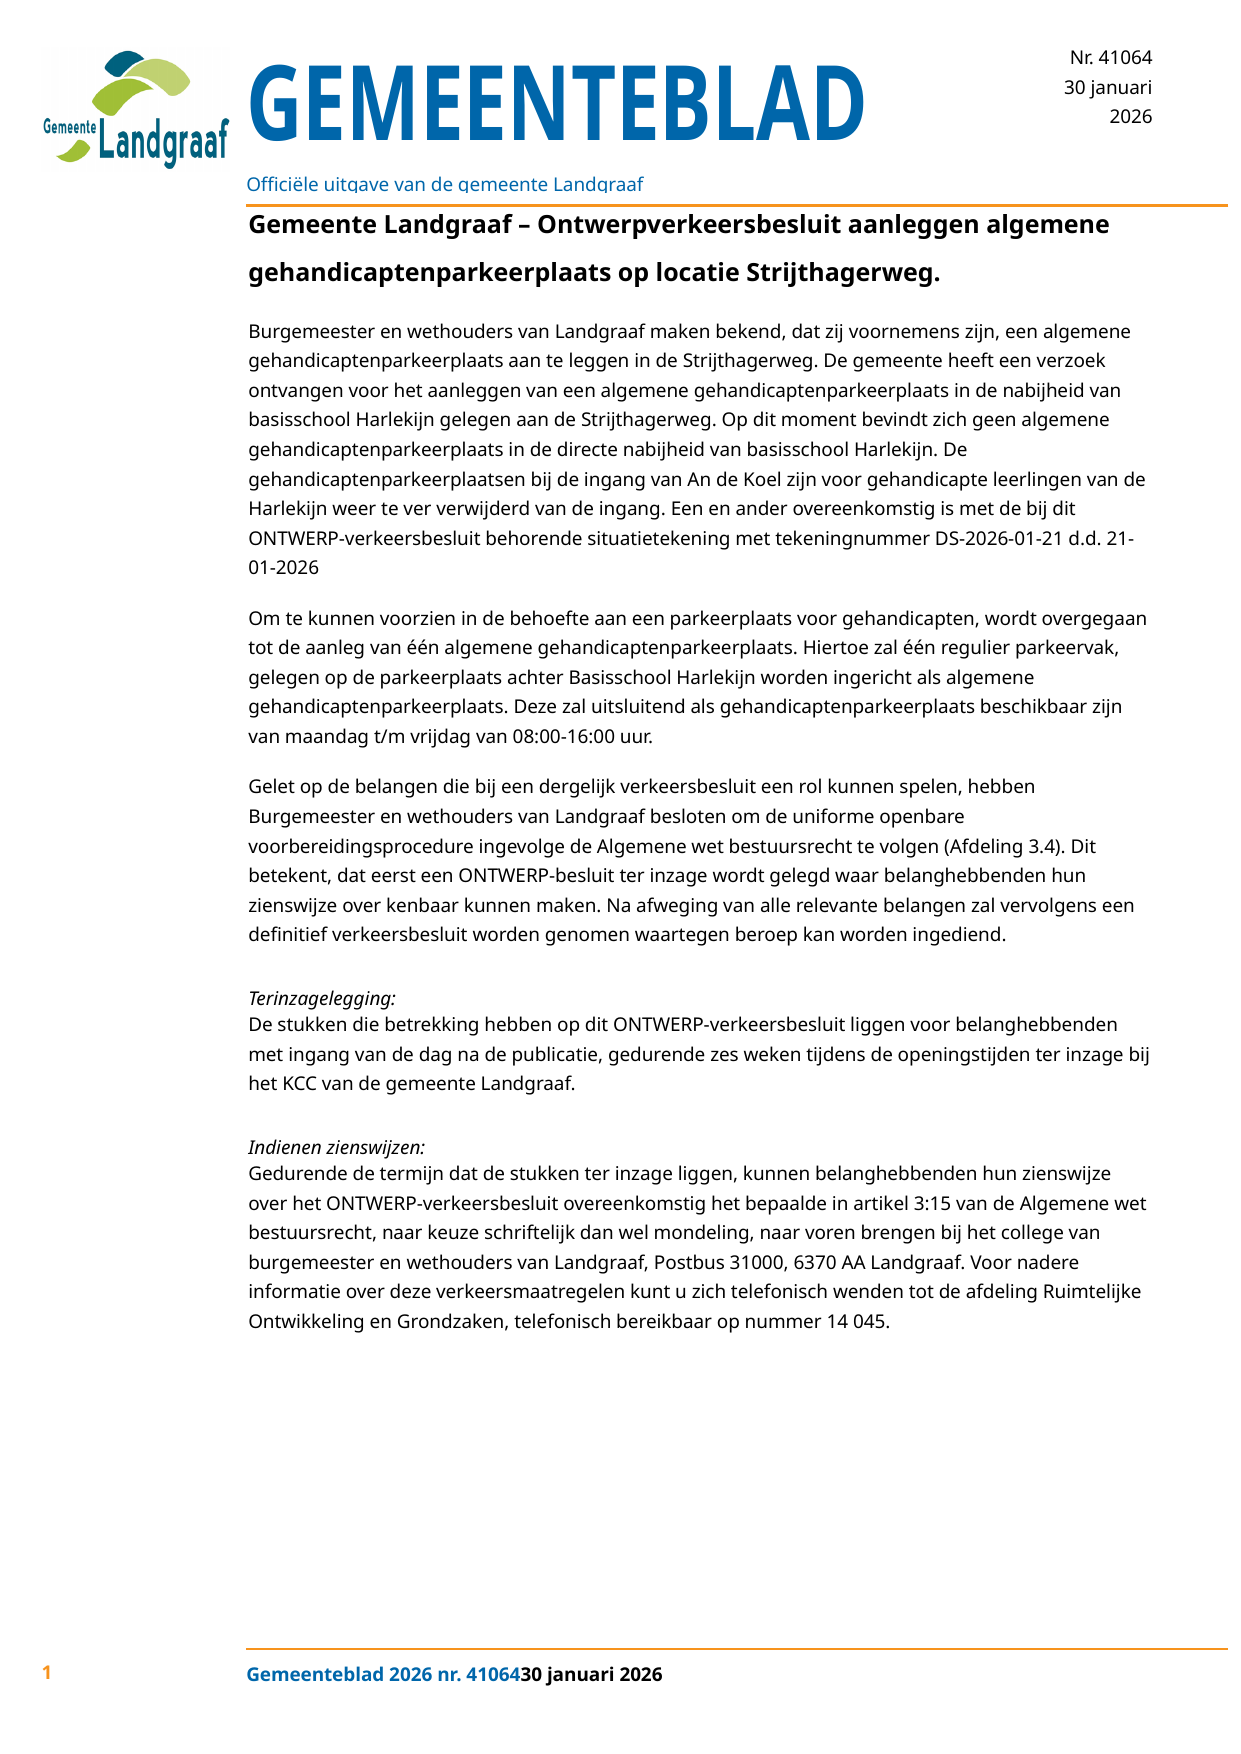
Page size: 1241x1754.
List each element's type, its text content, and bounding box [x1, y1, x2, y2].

text Indienen zienswijzen: [248, 1134, 1152, 1160]
text De stukken die betrekking hebben op dit ONTWERP-verkeersbesluit liggen voor belanghebbenden met ingang van de dag na de publicatie, gedurende zes weken tijdens de openingstijden ter inzage bij het KCC van de gemeente Landgraaf. [248, 1011, 1152, 1096]
text Gedurende de termijn dat de stukken ter inzage liggen, kunnen belanghebbenden hun zienswijze over het ONTWERP-verkeersbesluit overeenkomstig het bepaalde in artikel 3:15 van de Algemene wet bestuursrecht, naar keuze schriftelijk dan wel mondeling, naar voren brengen bij het college van burgemeester en wethouders van Landgraaf, Postbus 31000, 6370 AA Landgraaf. Voor nadere informatie over deze verkeersmaatregelen kunt u zich telefonisch wenden tot de afdeling Ruimtelijke Ontwikkeling en Grondzaken, telefonisch bereikbaar op nummer 14 045. [248, 1160, 1152, 1334]
text Terinzagelegging: [248, 986, 1152, 1011]
text Om te kunnen voorzien in de behoefte aan een parkeerplaats voor gehandicapten, wordt overgegaan tot de aanleg van één algemene gehandicaptenparkeerplaats. Hiertoe zal één regulier parkeervak, gelegen op de parkeerplaats achter Basisschool Harlekijn worden ingericht als algemene gehandicaptenparkeerplaats. Deze zal uitsluitend als gehandicaptenparkeerplaats beschikbaar zijn van maandag t/m vrijdag van 08:00-16:00 uur. [248, 605, 1152, 749]
text Gelet op de belangen die bij een dergelijk verkeersbesluit een rol kunnen spelen, hebben Burgemeester en wethouders van Landgraaf besloten om de uniforme openbare voorbereidingsprocedure ingevolge de Algemene wet bestuursrecht te volgen (Afdeling 3.4). Dit betekent, dat eerst een ONTWERP-besluit ter inzage wordt gelegd waar belanghebbenden hun zienswijze over kenbaar kunnen maken. Na afweging van alle relevante belangen zal vervolgens een definitief verkeersbesluit worden genomen waartegen beroep kan worden ingediend. [248, 774, 1152, 947]
text Gemeente Landgraaf – Ontwerpverkeersbesluit aanleggen algemene gehandicaptenparkeerplaats op locatie Strijthagerweg. [248, 207, 1152, 288]
text Burgemeester en wethouders van Landgraaf maken bekend, dat zij voornemens zijn, een algemene gehandicaptenparkeerplaats aan te leggen in de Strijthagerweg. De gemeente heeft een verzoek ontvangen voor het aanleggen van een algemene gehandicaptenparkeerplaats in de nabijheid van basisschool Harlekijn gelegen aan de Strijthagerweg. Op dit moment bevindt zich geen algemene gehandicaptenparkeerplaats in de directe nabijheid van basisschool Harlekijn. De gehandicaptenparkeerplaatsen bij de ingang van An de Koel zijn voor gehandicapte leerlingen van de Harlekijn weer te ver verwijderd van de ingang. Een en ander overeenkomstig is met de bij dit ONTWERP-verkeersbesluit behorende situatietekening met tekeningnummer DS-2026-01-21 d.d. 21-01-2026 [248, 318, 1152, 580]
picture [41, 47, 231, 172]
